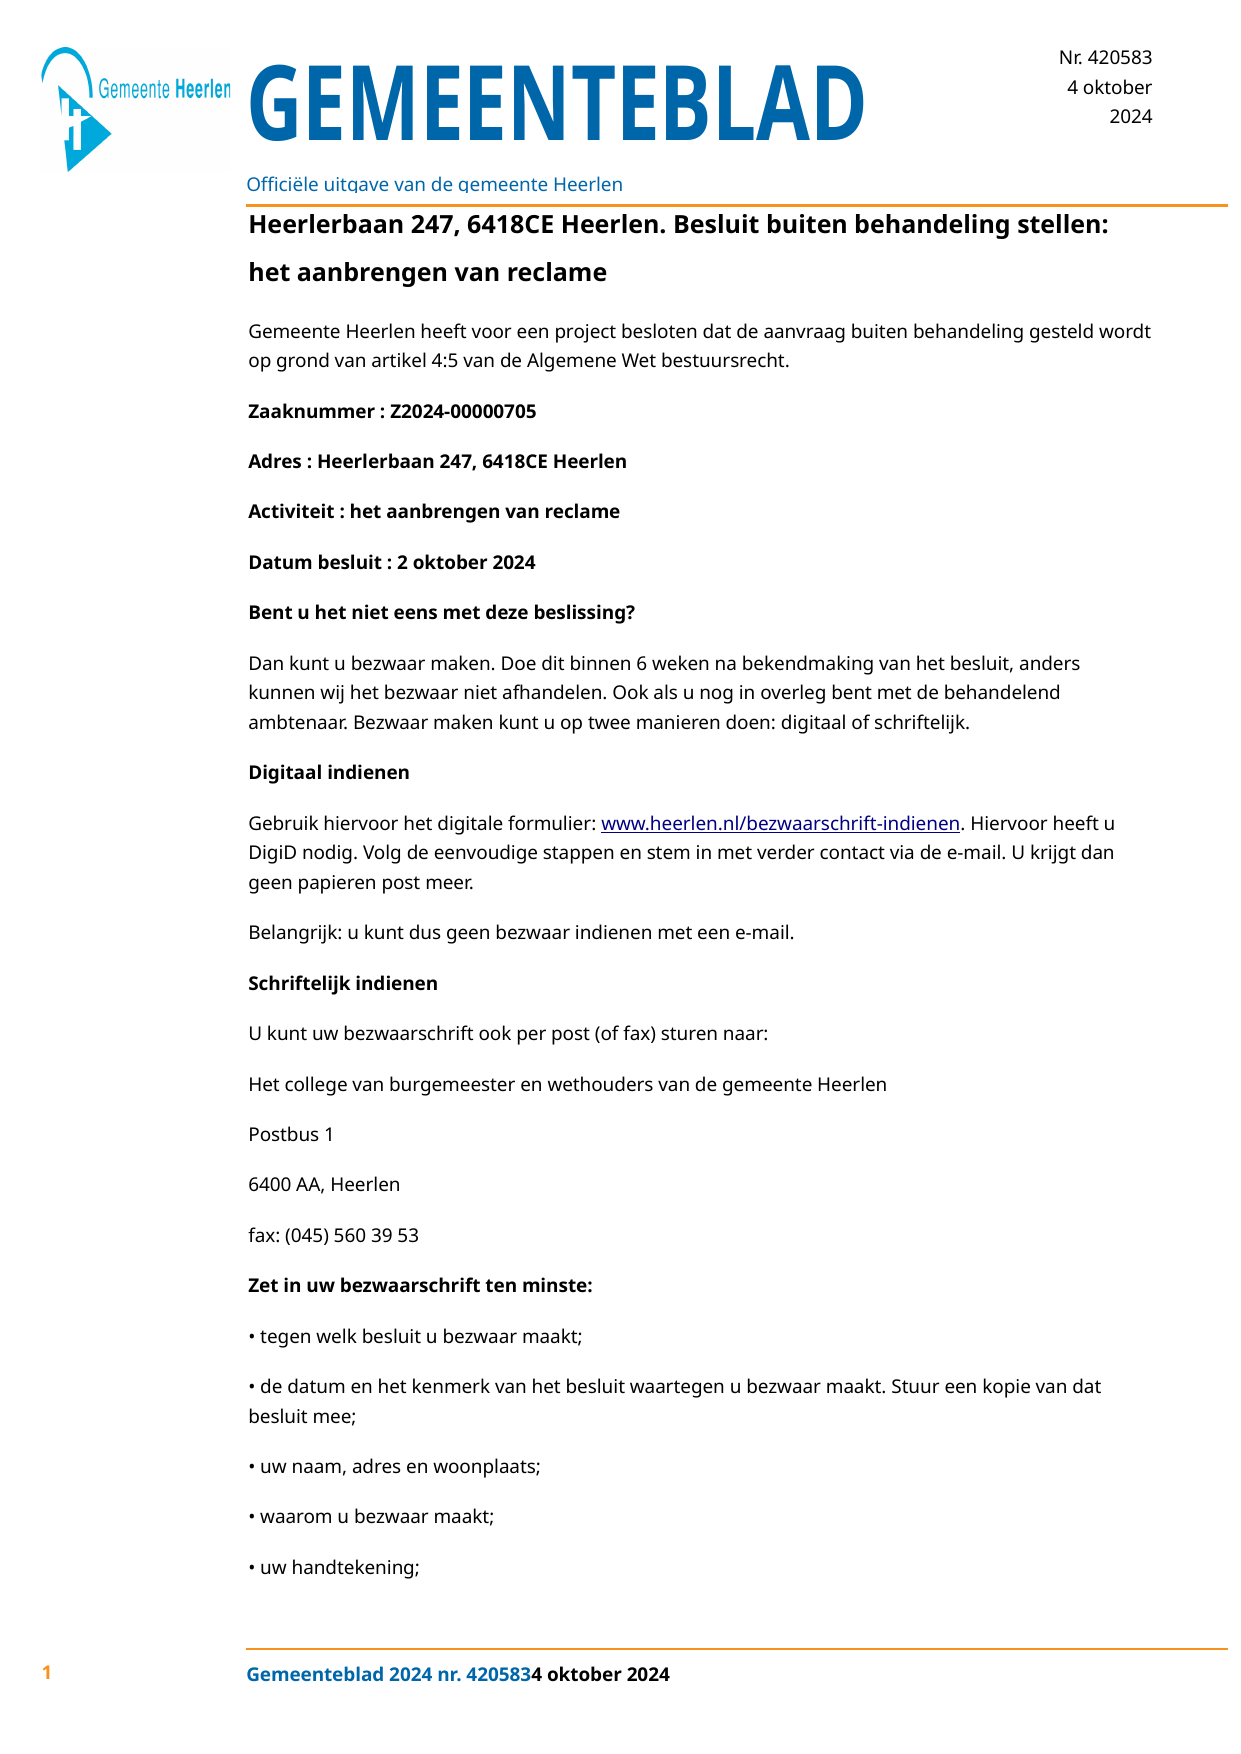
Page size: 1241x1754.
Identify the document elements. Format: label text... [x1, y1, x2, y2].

text Datum besluit : 2 oktober 2024 [248, 549, 1152, 575]
text Bent u het niet eens met deze beslissing? [248, 599, 1152, 625]
text 6400 AA, Heerlen [248, 1172, 1152, 1197]
text U kunt uw bezwaarschrift ook per post (of fax) sturen naar: [248, 1020, 1152, 1046]
text • tegen welk besluit u bezwaar maakt; [248, 1323, 1152, 1349]
picture [41, 47, 59, 70]
text Digitaal indienen [248, 759, 1152, 785]
text Zaaknummer : Z2024-00000705 [248, 398, 1152, 424]
text • uw handtekening; [248, 1554, 1152, 1580]
text • waarom u bezwaar maakt; [248, 1504, 1152, 1529]
text Activiteit : het aanbrengen van reclame [248, 499, 1152, 524]
text Adres : Heerlerbaan 247, 6418CE Heerlen [248, 448, 1152, 474]
text • de datum en het kenmerk van het besluit waartegen u bezwaar maakt. Stuur een kopie van dat besluit mee; [248, 1373, 1152, 1429]
text Belangrijk: u kunt dus geen bezwaar indienen met een e-mail. [248, 919, 1152, 945]
text Het college van burgemeester en wethouders van de gemeente Heerlen [248, 1071, 1152, 1097]
text Gemeente Heerlen heeft voor een project besloten dat de aanvraag buiten behandeling gesteld wordt op grond van artikel 4:5 van de Algemene Wet bestuursrecht. [248, 318, 1152, 373]
text Heerlerbaan 247, 6418CE Heerlen. Besluit buiten behandeling stellen: het aanbrengen van reclame [248, 207, 1152, 288]
text • uw naam, adres en woonplaats; [248, 1453, 1152, 1479]
picture [41, 47, 231, 172]
text Postbus 1 [248, 1121, 1152, 1147]
text fax: (045) 560 39 53 [248, 1222, 1152, 1248]
text Schriftelijk indienen [248, 970, 1152, 996]
text Gebruik hiervoor het digitale formulier: www.heerlen.nl/bezwaarschrift-indienen. Hiervoor heeft u DigiD nodig. Volg de eenvoudige stappen en stem in met verder contact via de e-mail. U krijgt dan geen papieren post meer. [248, 810, 1152, 895]
text Zet in uw bezwaarschrift ten minste: [248, 1272, 1152, 1298]
text Dan kunt u bezwaar maken. Doe dit binnen 6 weken na bekendmaking van het besluit, anders kunnen wij het bezwaar niet afhandelen. Ook als u nog in overleg bent met de behandelend ambtenaar. Bezwaar maken kunt u op twee manieren doen: digitaal of schriftelijk. [248, 650, 1152, 735]
